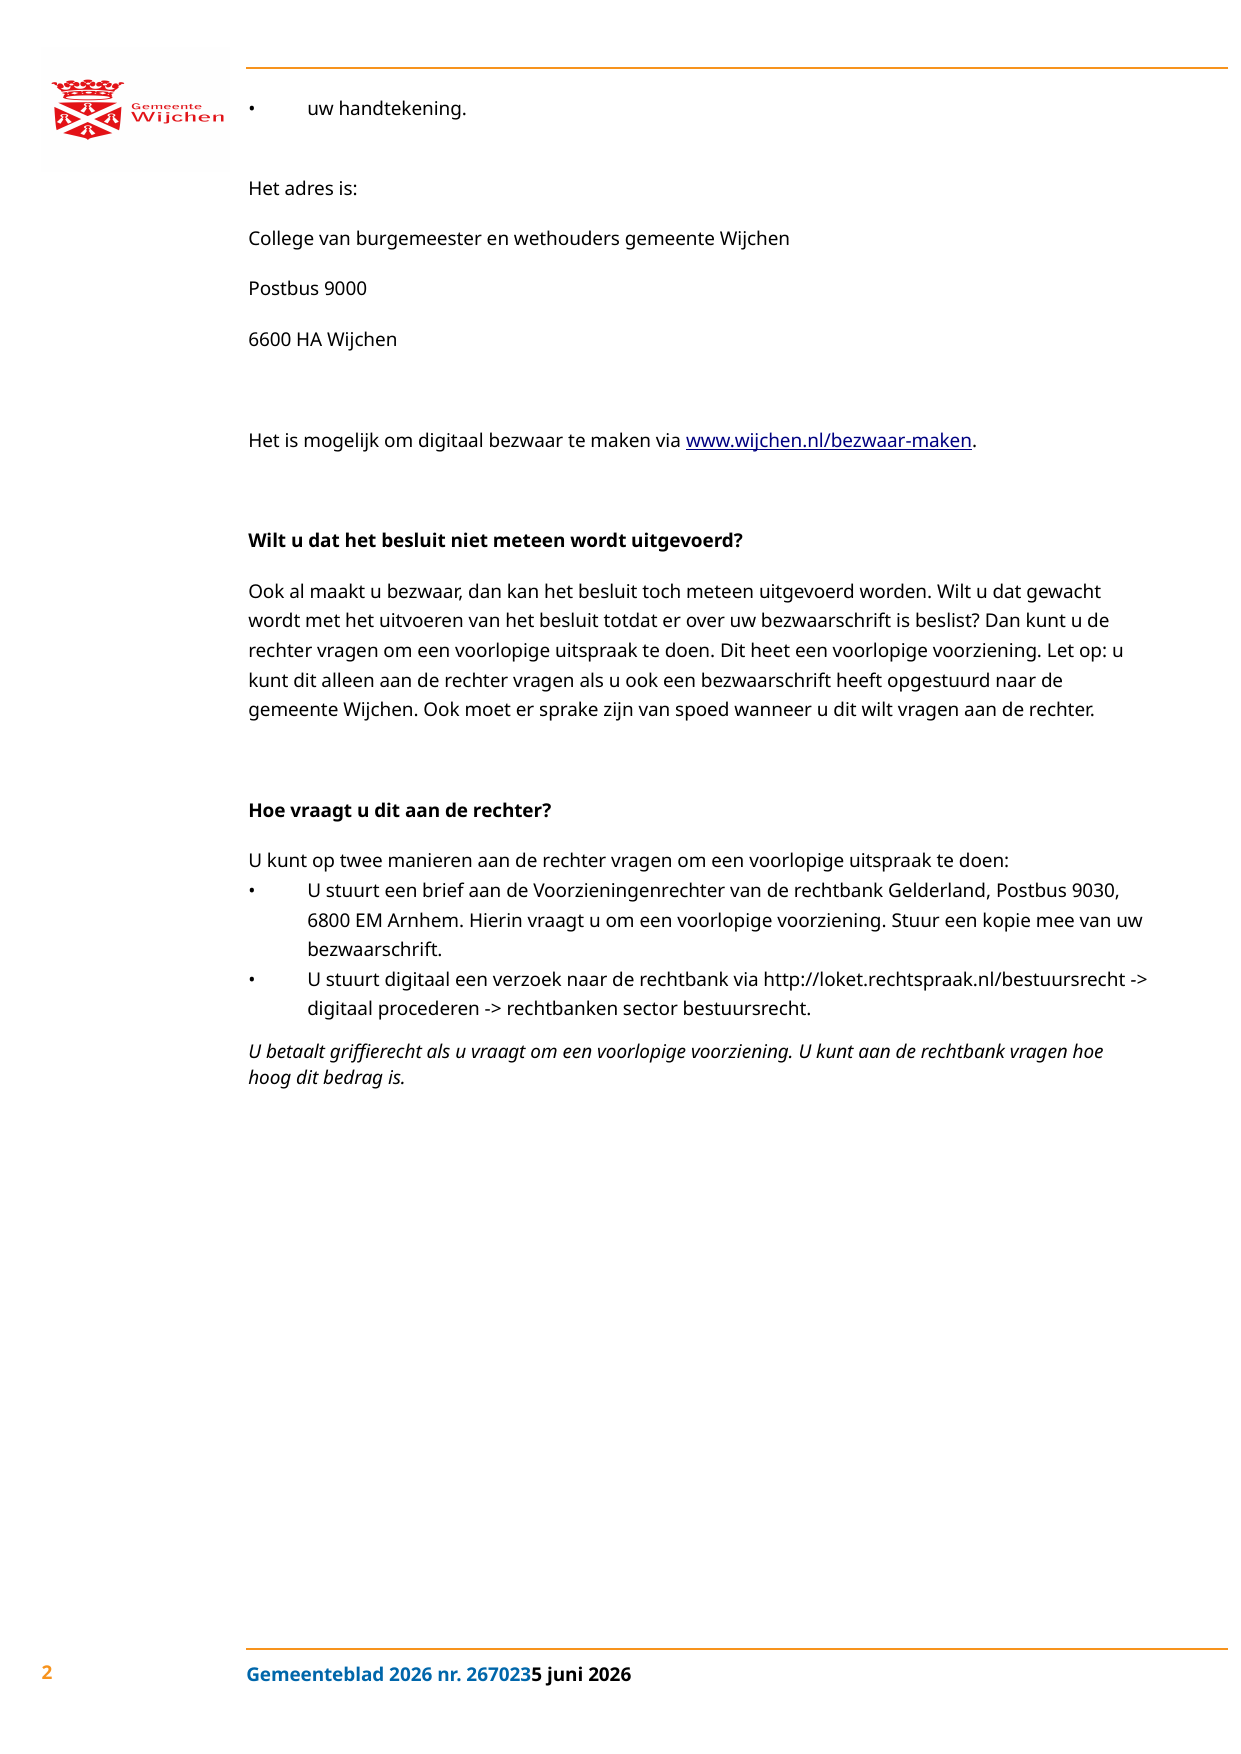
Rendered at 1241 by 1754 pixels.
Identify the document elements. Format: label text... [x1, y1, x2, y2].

list uw handtekening. [248, 95, 1152, 121]
text 6600 HA Wijchen [248, 326, 1152, 352]
picture [41, 47, 231, 172]
text Wilt u dat het besluit niet meteen wordt uitgevoerd? [248, 528, 1152, 553]
text Postbus 9000 [248, 276, 1152, 301]
text U kunt op twee manieren aan de rechter vragen om een voorlopige uitspraak te doen: [248, 848, 1152, 873]
text Het is mogelijk om digitaal bezwaar te maken via www.wijchen.nl/bezwaar-maken. [248, 427, 1152, 453]
list U stuurt een brief aan de Voorzieningenrechter van de rechtbank Gelderland, Postbus 9030, 6800 EM Arnhem. Hierin vraagt u om een voorlopige voorziening. Stuur een kopie mee van uw bezwaarschrift. [248, 877, 1152, 962]
text Ook al maakt u bezwaar, dan kan het besluit toch meteen uitgevoerd worden. Wilt u dat gewacht wordt met het uitvoeren van het besluit totdat er over uw bezwaarschrift is beslist? Dan kunt u de rechter vragen om een voorlopige uitspraak te doen. Dit heet een voorlopige voorziening. Let op: u kunt dit alleen aan de rechter vragen als u ook een bezwaarschrift heeft opgestuurd naar de gemeente Wijchen. Ook moet er sprake zijn van spoed wanneer u dit wilt vragen aan de rechter. [248, 578, 1152, 722]
text Hoe vraagt u dit aan de rechter? [248, 797, 1152, 823]
text College van burgemeester en wethouders gemeente Wijchen [248, 225, 1152, 251]
text U betaalt griffierecht als u vraagt om een voorlopige voorziening. U kunt aan de rechtbank vragen hoe hoog dit bedrag is. [248, 1039, 1152, 1090]
list U stuurt digitaal een verzoek naar de rechtbank via http://loket.rechtspraak.nl/bestuursrecht -> digitaal procederen -> rechtbanken sector bestuursrecht. [248, 966, 1152, 1021]
text Het adres is: [248, 175, 1152, 201]
